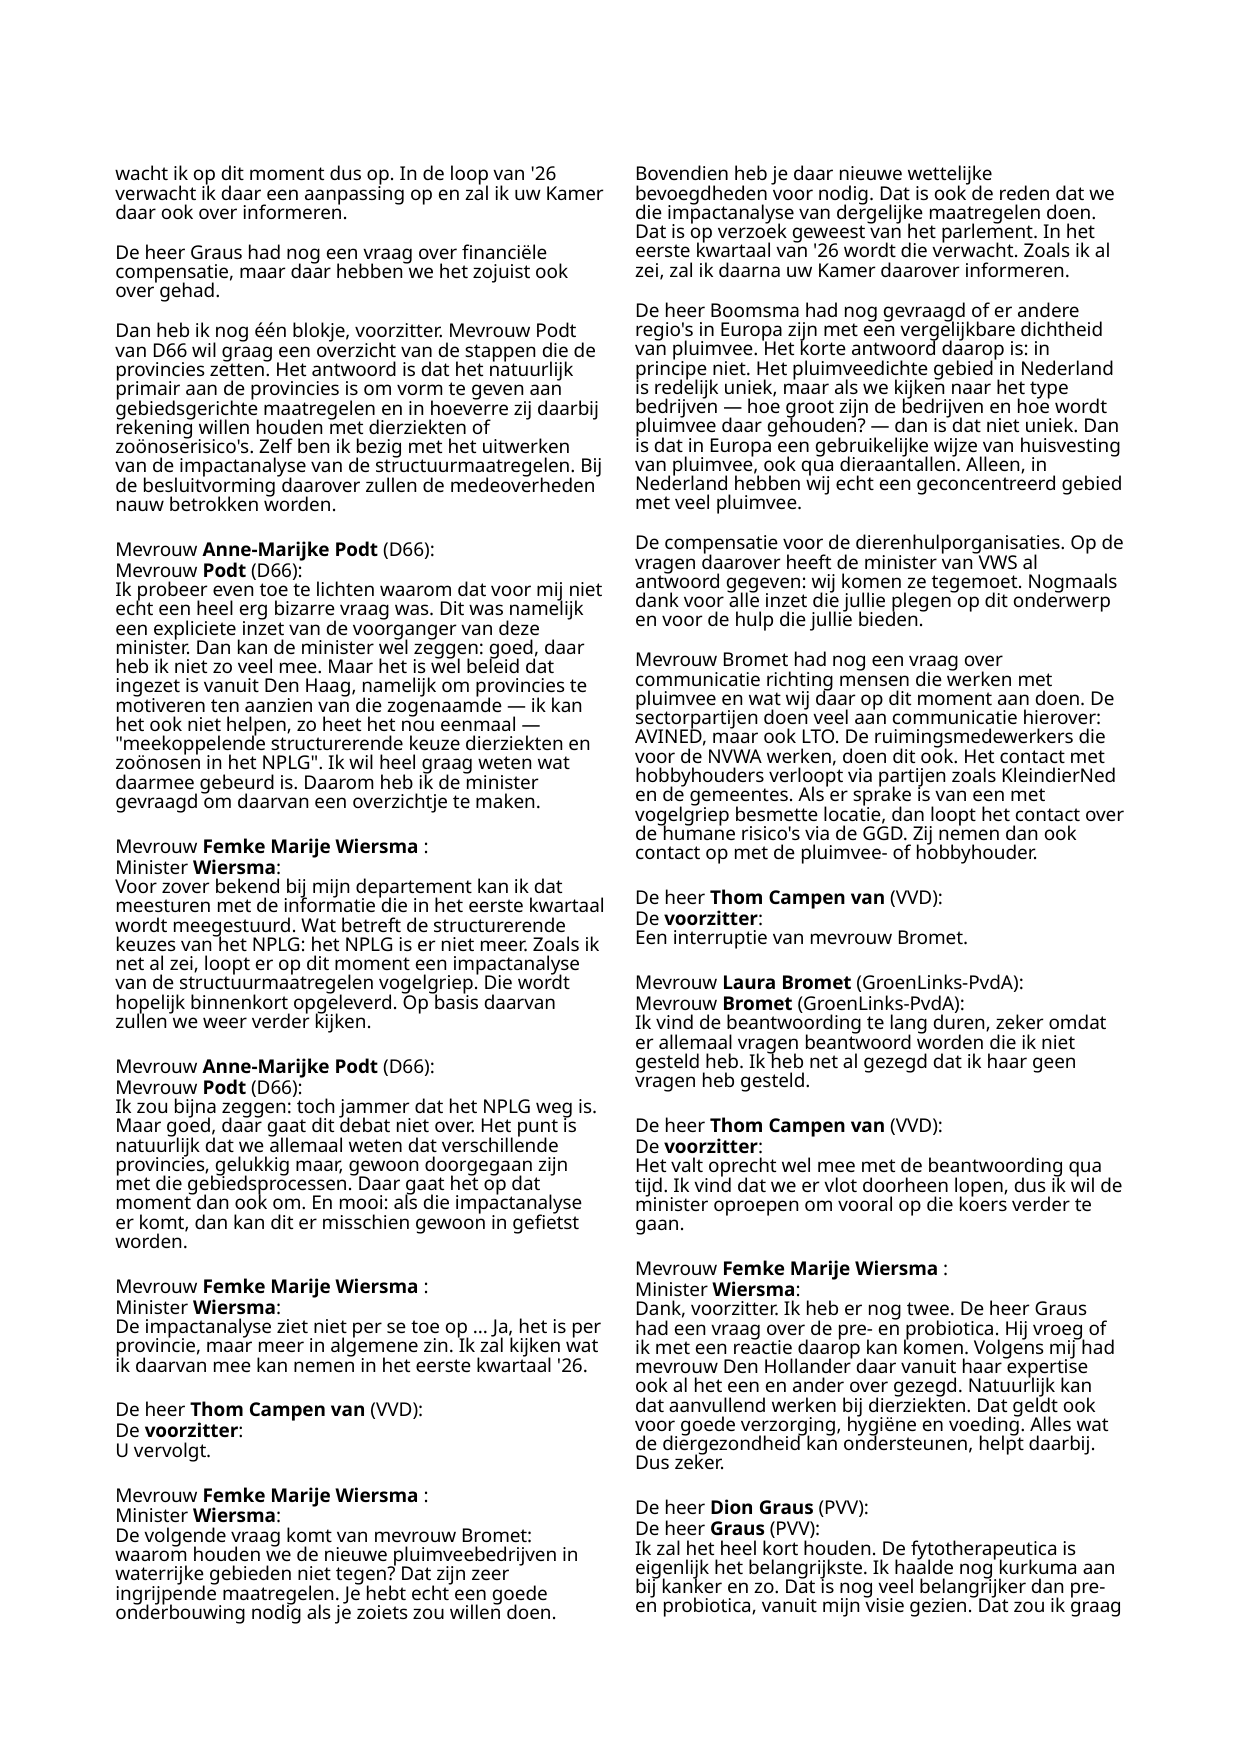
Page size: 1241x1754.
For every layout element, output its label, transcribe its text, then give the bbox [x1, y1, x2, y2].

text De heer Graus had nog een vraag over financiële compensatie, maar daar hebben we het zojuist ook over gehad. [115, 244, 605, 302]
text Mevrouw Femke Marije Wiersma : [115, 833, 605, 859]
text Mevrouw Femke Marije Wiersma : [115, 1273, 605, 1299]
text Mevrouw Bromet had nog een vraag over communicatie richting mensen die werken met pluimvee en wat wij daar op dit moment aan doen. De sectorpartijen doen veel aan communicatie hierover: AVINED, maar ook LTO. De ruimingsmedewerkers die voor de NVWA werken, doen dit ook. Het contact met hobbyhouders verloopt via partijen zoals KleindierNed en de gemeentes. Als er sprake is van een met vogelgriep besmette locatie, dan loopt het contact over de humane risico's via de GGD. Zij nemen dan ook contact op met de pluimvee- of hobbyhouder. [635, 651, 1125, 863]
text Minister Wiersma: [635, 1281, 1125, 1300]
text De heer Graus (PVV): [635, 1520, 1125, 1539]
text Het valt oprecht wel mee met de beantwoording qua tijd. Ik vind dat we er vlot doorheen lopen, dus ik wil de minister oproepen om vooral op die koers verder te gaan. [635, 1157, 1125, 1234]
text De heer Dion Graus (PVV): [635, 1494, 1125, 1520]
text De heer Thom Campen van (VVD): [635, 884, 1125, 910]
text De compensatie voor de dierenhulporganisaties. Op de vragen daarover heeft de minister van VWS al antwoord gegeven: wij komen ze tegemoet. Nogmaals dank voor alle inzet die jullie plegen op dit onderwerp en voor de hulp die jullie bieden. [635, 534, 1125, 631]
text De heer Thom Campen van (VVD): [635, 1112, 1125, 1138]
text Mevrouw Podt (D66): [115, 1079, 605, 1098]
text Mevrouw Femke Marije Wiersma : [635, 1255, 1125, 1281]
text De voorzitter: [635, 1138, 1125, 1157]
text De volgende vraag komt van mevrouw Bromet: waarom houden we de nieuwe pluimveebedrijven in waterrijke gebieden niet tegen? Dat zijn zeer ingrijpende maatregelen. Je hebt echt een goede onderbouwing nodig als je zoiets zou willen doen. [115, 1527, 605, 1623]
text Mevrouw Anne-Marijke Podt (D66): [115, 1053, 605, 1079]
text U vervolgt. [115, 1442, 605, 1461]
text Ik zou bijna zeggen: toch jammer dat het NPLG weg is. Maar goed, daar gaat dit debat niet over. Het punt is natuurlijk dat we allemaal weten dat verschillende provincies, gelukkig maar, gewoon doorgegaan zijn met die gebiedsprocessen. Daar gaat het op dat moment dan ook om. En mooi: als die impactanalyse er komt, dan kan dit er misschien gewoon in gefietst worden. [115, 1098, 605, 1252]
text Een interruptie van mevrouw Bromet. [635, 929, 1125, 948]
text De impactanalyse ziet niet per se toe op ... Ja, het is per provincie, maar meer in algemene zin. Ik zal kijken wat ik daarvan mee kan nemen in het eerste kwartaal '26. [115, 1318, 605, 1376]
text Mevrouw Podt (D66): [115, 562, 605, 581]
text Dank, voorzitter. Ik heb er nog twee. De heer Graus had een vraag over de pre- en probiotica. Hij vroeg of ik met een reactie daarop kan komen. Volgens mij had mevrouw Den Hollander daar vanuit haar expertise ook al het een en ander over gezegd. Natuurlijk kan dat aanvullend werken bij dierziekten. Dat geldt ook voor goede verzorging, hygiëne en voeding. Alles wat de diergezondheid kan ondersteunen, helpt daarbij. Dus zeker. [635, 1300, 1125, 1474]
text Ik vind de beantwoording te lang duren, zeker omdat er allemaal vragen beantwoord worden die ik niet gesteld heb. Ik heb net al gezegd dat ik haar geen vragen heb gesteld. [635, 1014, 1125, 1091]
text Ik probeer even toe te lichten waarom dat voor mij niet echt een heel erg bizarre vraag was. Dit was namelijk een expliciete inzet van de voorganger van deze minister. Dan kan de minister wel zeggen: goed, daar heb ik niet zo veel mee. Maar het is wel beleid dat ingezet is vanuit Den Haag, namelijk om provincies te motiveren ten aanzien van die zogenaamde — ik kan het ook niet helpen, zo heet het nou eenmaal — "meekoppelende structurerende keuze dierziekten en zoönosen in het NPLG". Ik wil heel graag weten wat daarmee gebeurd is. Daarom heb ik de minister gevraagd om daarvan een overzichtje te maken. [115, 581, 605, 812]
text Minister Wiersma: [115, 1507, 605, 1527]
text Mevrouw Laura Bromet (GroenLinks-PvdA): [635, 969, 1125, 995]
text Bovendien heb je daar nieuwe wettelijke bevoegdheden voor nodig. Dat is ook de reden dat we die impactanalyse van dergelijke maatregelen doen. Dat is op verzoek geweest van het parlement. In het eerste kwartaal van '26 wordt die verwacht. Zoals ik al zei, zal ik daarna uw Kamer daarover informeren. [635, 165, 1125, 281]
text De heer Thom Campen van (VVD): [115, 1397, 605, 1422]
text Ik zal het heel kort houden. De fytotherapeutica is eigenlijk het belangrijkste. Ik haalde nog kurkuma aan bij kanker en zo. Dat is nog veel belangrijker dan pre- en probiotica, vanuit mijn visie gezien. Dat zou ik graag [635, 1539, 1125, 1617]
text Dan heb ik nog één blokje, voorzitter. Mevrouw Podt van D66 wil graag een overzicht van de stappen die de provincies zetten. Het antwoord is dat het natuurlijk primair aan de provincies is om vorm te geven aan gebiedsgerichte maatregelen en in hoeverre zij daarbij rekening willen houden met dierziekten of zoönoserisico's. Zelf ben ik bezig met het uitwerken van de impactanalyse van de structuurmaatregelen. Bij de besluitvorming daarover zullen de medeoverheden nauw betrokken worden. [115, 322, 605, 515]
text Minister Wiersma: [115, 1299, 605, 1318]
text Mevrouw Bromet (GroenLinks-PvdA): [635, 995, 1125, 1014]
text De voorzitter: [115, 1422, 605, 1442]
text wacht ik op dit moment dus op. In de loop van '26 verwacht ik daar een aanpassing op en zal ik uw Kamer daar ook over informeren. [115, 165, 605, 223]
text Minister Wiersma: [115, 859, 605, 878]
text De voorzitter: [635, 910, 1125, 929]
text Voor zover bekend bij mijn departement kan ik dat meesturen met de informatie die in het eerste kwartaal wordt meegestuurd. Wat betreft de structurerende keuzes van het NPLG: het NPLG is er niet meer. Zoals ik net al zei, loopt er op dit moment een impactanalyse van de structuurmaatregelen vogelgriep. Die wordt hopelijk binnenkort opgeleverd. Op basis daarvan zullen we weer verder kijken. [115, 878, 605, 1032]
text Mevrouw Femke Marije Wiersma : [115, 1482, 605, 1507]
text Mevrouw Anne-Marijke Podt (D66): [115, 536, 605, 562]
text De heer Boomsma had nog gevraagd of er andere regio's in Europa zijn met een vergelijkbare dichtheid van pluimvee. Het korte antwoord daarop is: in principe niet. Het pluimveedichte gebied in Nederland is redelijk uniek, maar als we kijken naar het type bedrijven — hoe groot zijn de bedrijven en hoe wordt pluimvee daar gehouden? — dan is dat niet uniek. Dan is dat in Europa een gebruikelijke wijze van huisvesting van pluimvee, ook qua dieraantallen. Alleen, in Nederland hebben wij echt een geconcentreerd gebied met veel pluimvee. [635, 302, 1125, 514]
